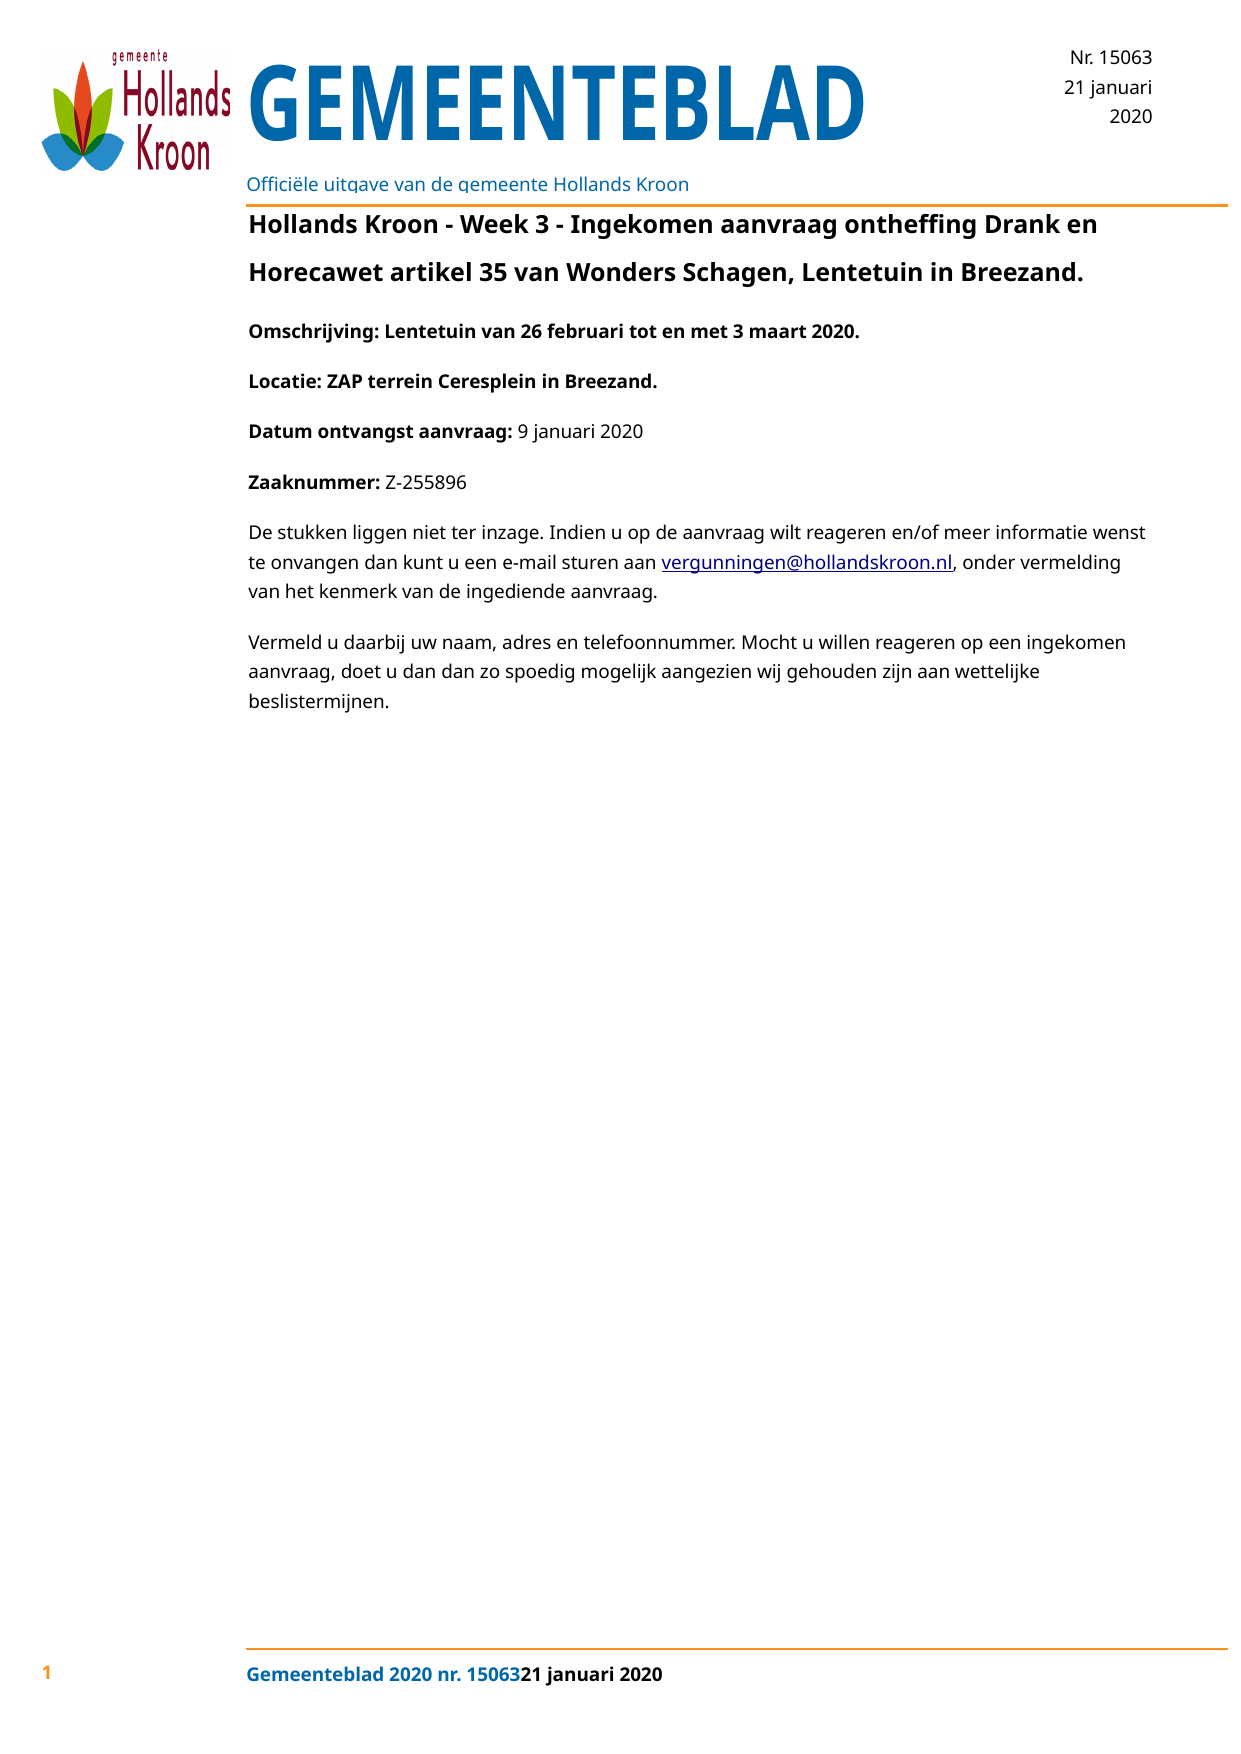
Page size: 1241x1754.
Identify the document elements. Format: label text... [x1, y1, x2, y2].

text Zaaknummer: Z-255896 [248, 469, 1152, 495]
text Omschrijving: Lentetuin van 26 februari tot en met 3 maart 2020. [248, 318, 1152, 344]
text Datum ontvangst aanvraag: 9 januari 2020 [248, 419, 1152, 444]
picture [41, 47, 231, 172]
text De stukken liggen niet ter inzage. Indien u op de aanvraag wilt reageren en/of meer informatie wenst te onvangen dan kunt u een e-mail sturen aan vergunningen@hollandskroon.nl, onder vermelding van het kenmerk van de ingediende aanvraag. [248, 519, 1152, 604]
text Vermeld u daarbij uw naam, adres en telefoonnummer. Mocht u willen reageren op een ingekomen aanvraag, doet u dan dan zo spoedig mogelijk aangezien wij gehouden zijn aan wettelijke beslistermijnen. [248, 629, 1152, 714]
text Locatie: ZAP terrein Ceresplein in Breezand. [248, 368, 1152, 394]
text Hollands Kroon - Week 3 - Ingekomen aanvraag ontheffing Drank en Horecawet artikel 35 van Wonders Schagen, Lentetuin in Breezand. [248, 207, 1152, 288]
